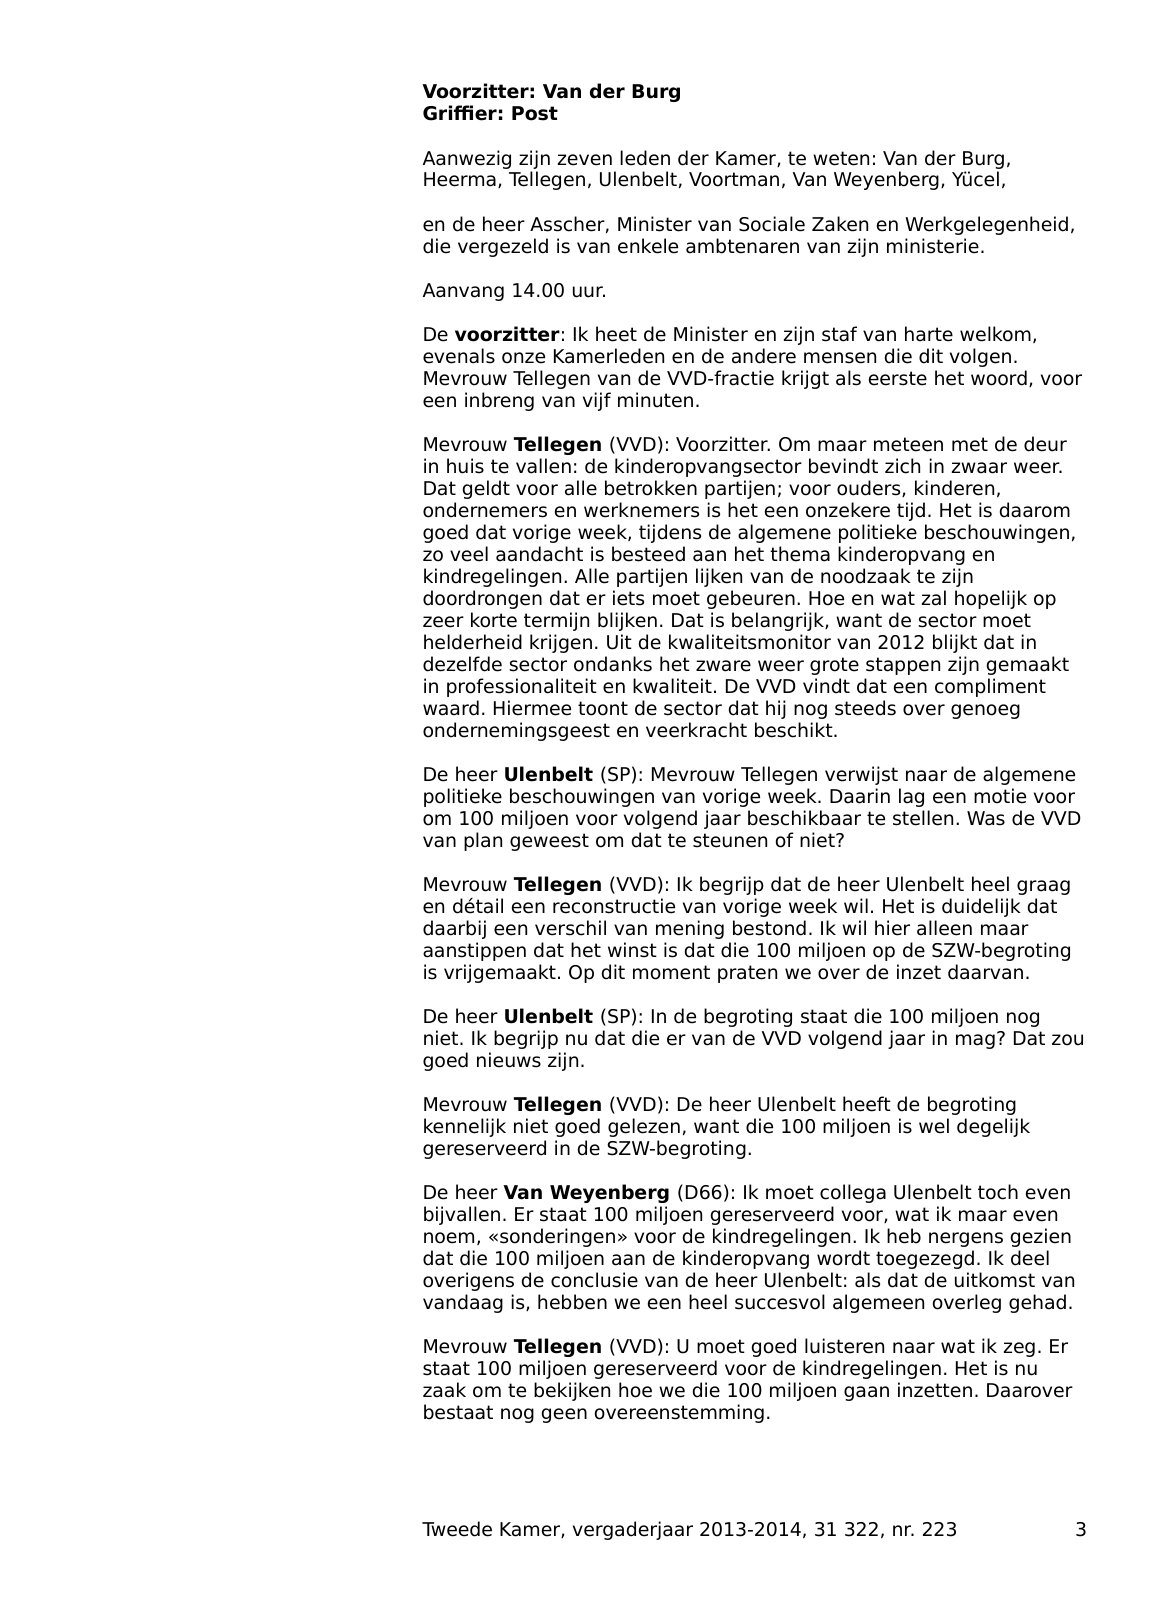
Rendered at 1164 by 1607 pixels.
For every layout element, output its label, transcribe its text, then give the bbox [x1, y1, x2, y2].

text De heer Ulenbelt (SP): In de begroting staat die 100 miljoen nog niet. Ik begrijp nu dat die er van de VVD volgend jaar in mag? Dat zou goed nieuws zijn. [422, 1006, 1087, 1072]
text De heer Van Weyenberg (D66): Ik moet collega Ulenbelt toch even bijvallen. Er staat 100 miljoen gereserveerd voor, wat ik maar even noem, «sonderingen» voor de kindregelingen. Ik heb nergens gezien dat die 100 miljoen aan de kinderopvang wordt toegezegd. Ik deel overigens de conclusie van de heer Ulenbelt: als dat de uitkomst van vandaag is, hebben we een heel succesvol algemeen overleg gehad. [422, 1182, 1087, 1314]
text De voorzitter: Ik heet de Minister en zijn staf van harte welkom, evenals onze Kamerleden en de andere mensen die dit volgen. Mevrouw Tellegen van de VVD-fractie krijgt als eerste het woord, voor een inbreng van vijf minuten. [422, 324, 1087, 412]
text en de heer Asscher, Minister van Sociale Zaken en Werkgelegenheid, die vergezeld is van enkele ambtenaren van zijn ministerie. [422, 213, 1087, 257]
text Mevrouw Tellegen (VVD): Voorzitter. Om maar meteen met de deur in huis te vallen: de kinderopvangsector bevindt zich in zwaar weer. Dat geldt voor alle betrokken partijen; voor ouders, kinderen, ondernemers en werknemers is het een onzekere tijd. Het is daarom goed dat vorige week, tijdens de algemene politieke beschouwingen, zo veel aandacht is besteed aan het thema kinderopvang en kindregelingen. Alle partijen lijken van de noodzaak te zijn doordrongen dat er iets moet gebeuren. Hoe en wat zal hopelijk op zeer korte termijn blijken. Dat is belangrijk, want de sector moet helderheid krijgen. Uit de kwaliteitsmonitor van 2012 blijkt dat in dezelfde sector ondanks het zware weer grote stappen zijn gemaakt in professionaliteit en kwaliteit. De VVD vindt dat een compliment waard. Hiermee toont de sector dat hij nog steeds over genoeg ondernemingsgeest en veerkracht beschikt. [422, 434, 1087, 742]
text Voorzitter: Van der Burg [422, 81, 1087, 103]
text Mevrouw Tellegen (VVD): De heer Ulenbelt heeft de begroting kennelijk niet goed gelezen, want die 100 miljoen is wel degelijk gereserveerd in de SZW-begroting. [422, 1094, 1087, 1160]
text Mevrouw Tellegen (VVD): Ik begrijp dat de heer Ulenbelt heel graag en détail een reconstructie van vorige week wil. Het is duidelijk dat daarbij een verschil van mening bestond. Ik wil hier alleen maar aanstippen dat het winst is dat die 100 miljoen op de SZW-begroting is vrijgemaakt. Op dit moment praten we over de inzet daarvan. [422, 874, 1087, 984]
text Mevrouw Tellegen (VVD): U moet goed luisteren naar wat ik zeg. Er staat 100 miljoen gereserveerd voor de kindregelingen. Het is nu zaak om te bekijken hoe we die 100 miljoen gaan inzetten. Daarover bestaat nog geen overeenstemming. [422, 1336, 1087, 1424]
text De heer Ulenbelt (SP): Mevrouw Tellegen verwijst naar de algemene politieke beschouwingen van vorige week. Daarin lag een motie voor om 100 miljoen voor volgend jaar beschikbaar te stellen. Was de VVD van plan geweest om dat te steunen of niet? [422, 764, 1087, 852]
text Aanwezig zijn zeven leden der Kamer, te weten: Van der Burg, Heerma, Tellegen, Ulenbelt, Voortman, Van Weyenberg, Yücel, [422, 147, 1087, 191]
text Griffier: Post [422, 103, 1087, 125]
text Aanvang 14.00 uur. [422, 280, 1087, 302]
